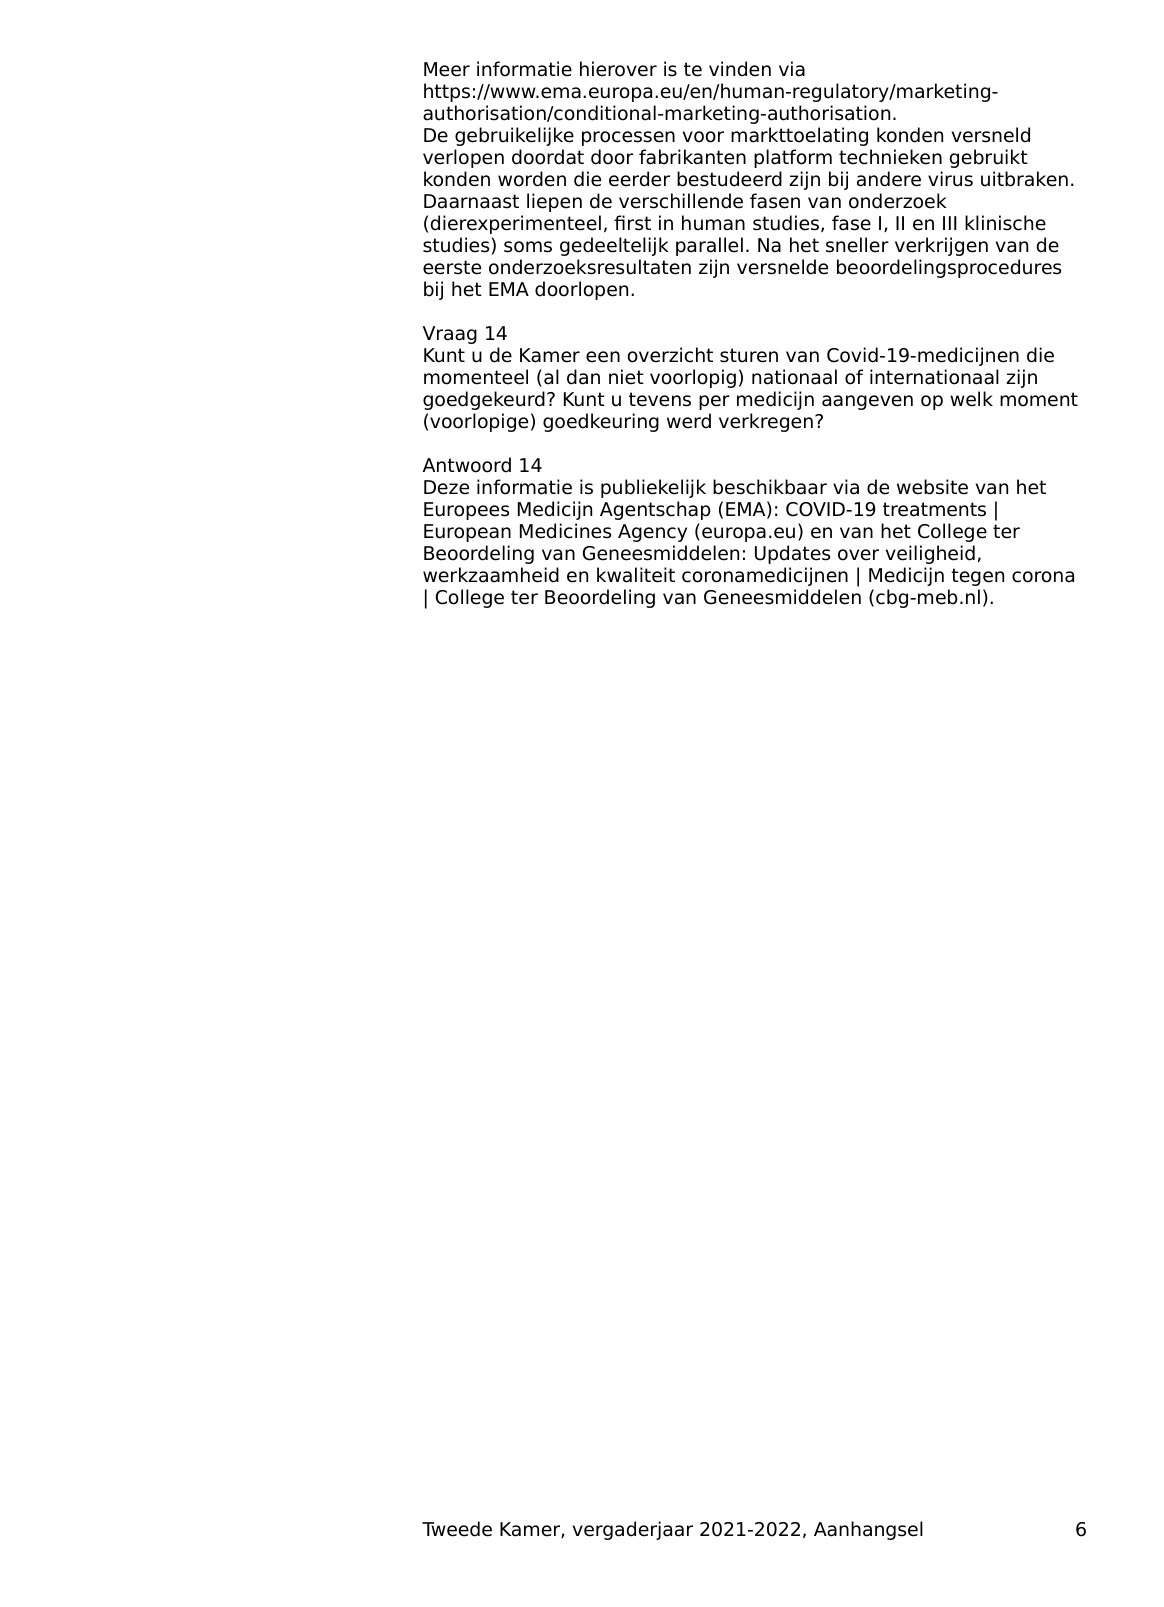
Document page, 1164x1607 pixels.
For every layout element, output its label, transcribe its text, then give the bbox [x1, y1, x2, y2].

text Vraag 14 [422, 323, 1087, 345]
text Meer informatie hierover is te vinden via https://www.ema.europa.eu/en/human-regulatory/marketing-authorisation/conditional-marketing-authorisation. [422, 59, 1087, 125]
text De gebruikelijke processen voor markttoelating konden versneld verlopen doordat door fabrikanten platform technieken gebruikt konden worden die eerder bestudeerd zijn bij andere virus uitbraken. Daarnaast liepen de verschillende fasen van onderzoek (dierexperimenteel, first in human studies, fase I, II en III klinische studies) soms gedeeltelijk parallel. Na het sneller verkrijgen van de eerste onderzoeksresultaten zijn versnelde beoordelingsprocedures bij het EMA doorlopen. [422, 125, 1087, 301]
text Deze informatie is publiekelijk beschikbaar via de website van het Europees Medicijn Agentschap (EMA): COVID-19 treatments | European Medicines Agency (europa.eu) en van het College ter Beoordeling van Geneesmiddelen: Updates over veiligheid, werkzaamheid en kwaliteit coronamedicijnen | Medicijn tegen corona | College ter Beoordeling van Geneesmiddelen (cbg-meb.nl). [422, 477, 1087, 609]
text Antwoord 14 [422, 455, 1087, 477]
text Kunt u de Kamer een overzicht sturen van Covid-19-medicijnen die momenteel (al dan niet voorlopig) nationaal of internationaal zijn goedgekeurd? Kunt u tevens per medicijn aangeven op welk moment (voorlopige) goedkeuring werd verkregen? [422, 345, 1087, 433]
